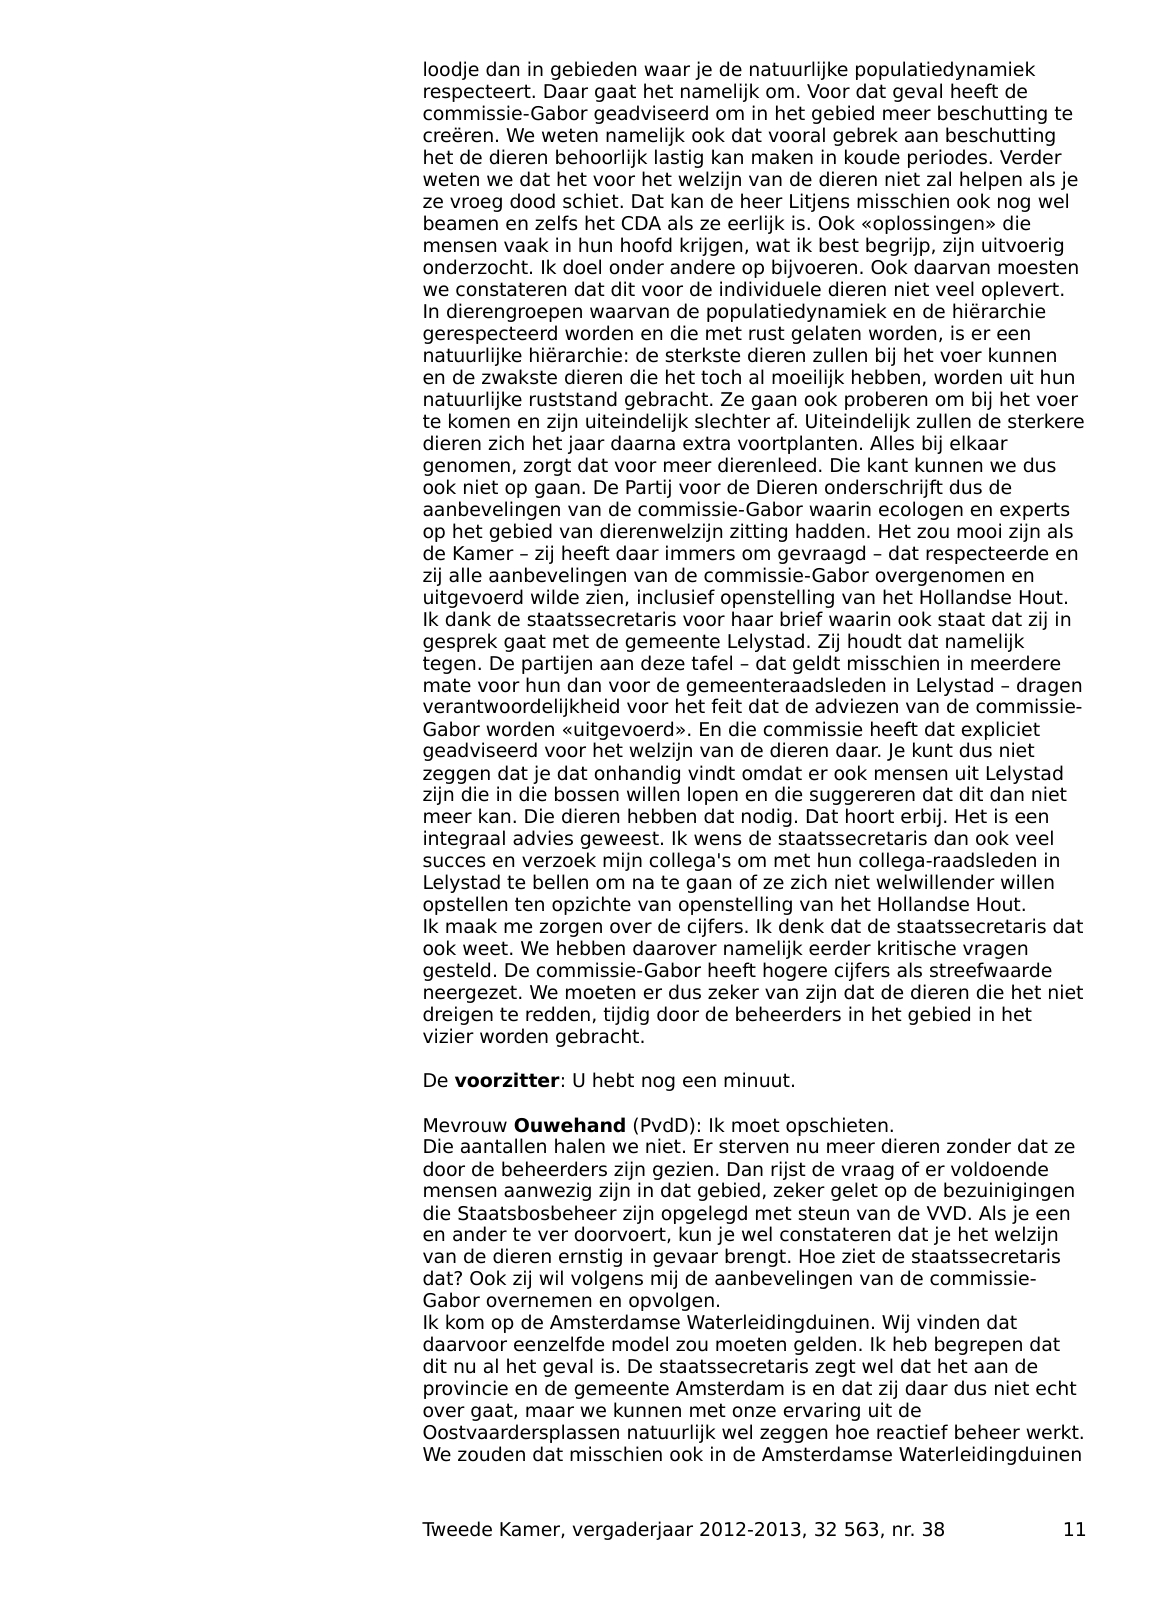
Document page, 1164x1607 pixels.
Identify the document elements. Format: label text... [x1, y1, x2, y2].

text loodje dan in gebieden waar je de natuurlijke populatiedynamiek respecteert. Daar gaat het namelijk om. Voor dat geval heeft de commissie-Gabor geadviseerd om in het gebied meer beschutting te creëren. We weten namelijk ook dat vooral gebrek aan beschutting het de dieren behoorlijk lastig kan maken in koude periodes. Verder weten we dat het voor het welzijn van de dieren niet zal helpen als je ze vroeg dood schiet. Dat kan de heer Litjens misschien ook nog wel beamen en zelfs het CDA als ze eerlijk is. Ook «oplossingen» die mensen vaak in hun hoofd krijgen, wat ik best begrijp, zijn uitvoerig onderzocht. Ik doel onder andere op bijvoeren. Ook daarvan moesten we constateren dat dit voor de individuele dieren niet veel oplevert. In dierengroepen waarvan de populatiedynamiek en de hiërarchie gerespecteerd worden en die met rust gelaten worden, is er een natuurlijke hiërarchie: de sterkste dieren zullen bij het voer kunnen en de zwakste dieren die het toch al moeilijk hebben, worden uit hun natuurlijke ruststand gebracht. Ze gaan ook proberen om bij het voer te komen en zijn uiteindelijk slechter af. Uiteindelijk zullen de sterkere dieren zich het jaar daarna extra voortplanten. Alles bij elkaar genomen, zorgt dat voor meer dierenleed. Die kant kunnen we dus ook niet op gaan. De Partij voor de Dieren onderschrijft dus de aanbevelingen van de commissie-Gabor waarin ecologen en experts op het gebied van dierenwelzijn zitting hadden. Het zou mooi zijn als de Kamer – zij heeft daar immers om gevraagd – dat respecteerde en zij alle aanbevelingen van de commissie-Gabor overgenomen en uitgevoerd wilde zien, inclusief openstelling van het Hollandse Hout. [422, 59, 1087, 608]
text Die aantallen halen we niet. Er sterven nu meer dieren zonder dat ze door de beheerders zijn gezien. Dan rijst de vraag of er voldoende mensen aanwezig zijn in dat gebied, zeker gelet op de bezuinigingen die Staatsbosbeheer zijn opgelegd met steun van de VVD. Als je een en ander te ver doorvoert, kun je wel constateren dat je het welzijn van de dieren ernstig in gevaar brengt. Hoe ziet de staatssecretaris dat? Ook zij wil volgens mij de aanbevelingen van de commissie-Gabor overnemen en opvolgen. [422, 1136, 1087, 1312]
text Ik maak me zorgen over de cijfers. Ik denk dat de staatssecretaris dat ook weet. We hebben daarover namelijk eerder kritische vragen gesteld. De commissie-Gabor heeft hogere cijfers als streefwaarde neergezet. We moeten er dus zeker van zijn dat de dieren die het niet dreigen te redden, tijdig door de beheerders in het gebied in het vizier worden gebracht. [422, 916, 1087, 1048]
text Ik kom op de Amsterdamse Waterleidingduinen. Wij vinden dat daarvoor eenzelfde model zou moeten gelden. Ik heb begrepen dat dit nu al het geval is. De staatssecretaris zegt wel dat het aan de provincie en de gemeente Amsterdam is en dat zij daar dus niet echt over gaat, maar we kunnen met onze ervaring uit de Oostvaardersplassen natuurlijk wel zeggen hoe reactief beheer werkt. We zouden dat misschien ook in de Amsterdamse Waterleidingduinen [422, 1312, 1087, 1466]
text Ik dank de staatssecretaris voor haar brief waarin ook staat dat zij in gesprek gaat met de gemeente Lelystad. Zij houdt dat namelijk tegen. De partijen aan deze tafel – dat geldt misschien in meerdere mate voor hun dan voor de gemeenteraadsleden in Lelystad – dragen verantwoordelijkheid voor het feit dat de adviezen van de commissie-Gabor worden «uitgevoerd». En die commissie heeft dat expliciet geadviseerd voor het welzijn van de dieren daar. Je kunt dus niet zeggen dat je dat onhandig vindt omdat er ook mensen uit Lelystad zijn die in die bossen willen lopen en die suggereren dat dit dan niet meer kan. Die dieren hebben dat nodig. Dat hoort erbij. Het is een integraal advies geweest. Ik wens de staatssecretaris dan ook veel succes en verzoek mijn collega's om met hun collega-raadsleden in Lelystad te bellen om na te gaan of ze zich niet welwillender willen opstellen ten opzichte van openstelling van het Hollandse Hout. [422, 608, 1087, 916]
text De voorzitter: U hebt nog een minuut. [422, 1070, 1087, 1092]
text Mevrouw Ouwehand (PvdD): Ik moet opschieten. [422, 1114, 1087, 1136]
